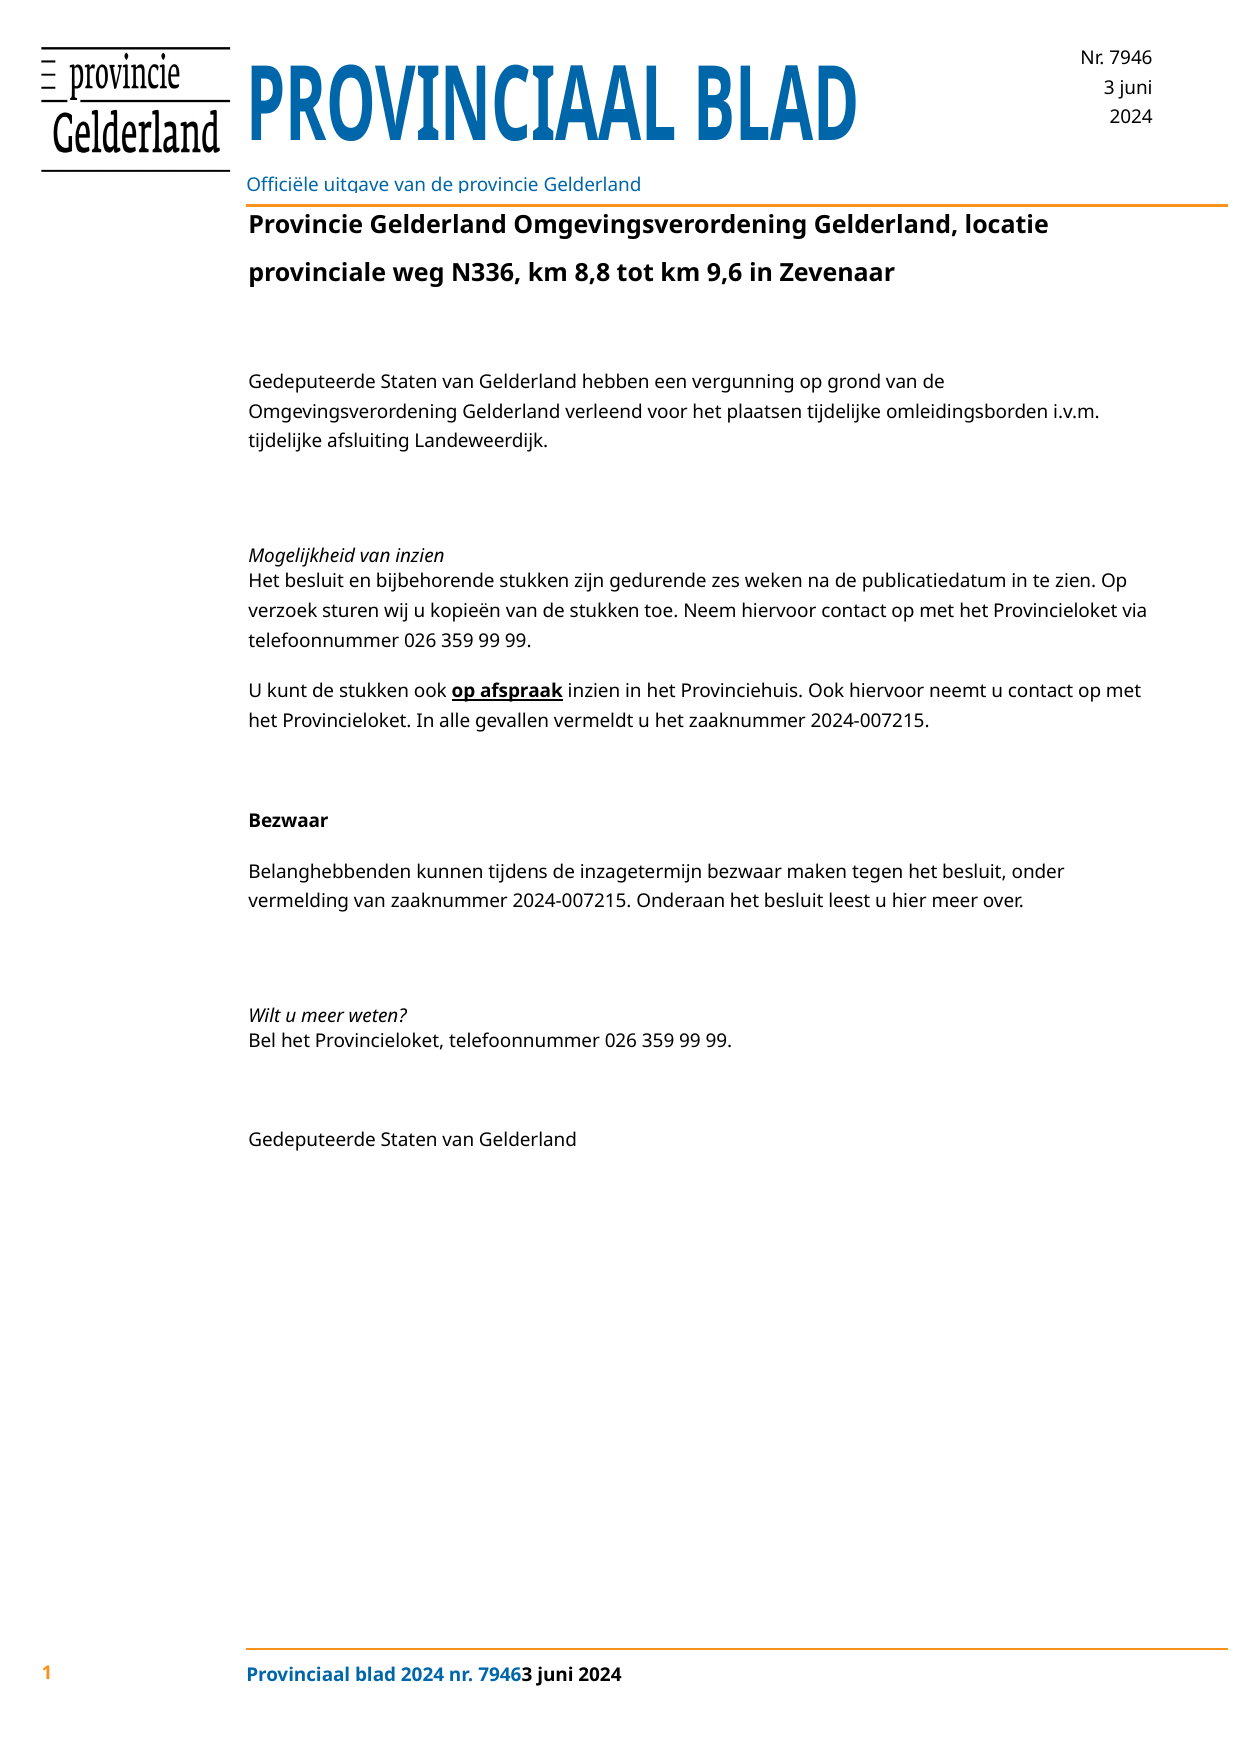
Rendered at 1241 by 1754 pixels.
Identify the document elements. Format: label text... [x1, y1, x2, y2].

text Wilt u meer weten? [248, 1002, 1152, 1028]
text Gedeputeerde Staten van Gelderland hebben een vergunning op grond van de Omgevingsverordening Gelderland verleend voor het plaatsen tijdelijke omleidingsborden i.v.m. tijdelijke afsluiting Landeweerdijk. [248, 368, 1152, 453]
text Het besluit en bijbehorende stukken zijn gedurende zes weken na de publicatiedatum in te zien. Op verzoek sturen wij u kopieën van de stukken toe. Neem hiervoor contact op met het Provincieloket via telefoonnummer 026 359 99 99. [248, 568, 1152, 652]
text U kunt de stukken ook op afspraak inzien in het Provinciehuis. Ook hiervoor neemt u contact op met het Provincieloket. In alle gevallen vermeldt u het zaaknummer 2024-007215. [248, 677, 1152, 732]
text Bezwaar [248, 808, 1152, 833]
text Gedeputeerde Staten van Gelderland [248, 1126, 1152, 1152]
text Belanghebbenden kunnen tijdens de inzagetermijn bezwaar maken tegen het besluit, onder vermelding van zaaknummer 2024-007215. Onderaan het besluit leest u hier meer over. [248, 858, 1152, 913]
picture [41, 47, 231, 172]
text Mogelijkheid van inzien [248, 542, 1152, 568]
text Provincie Gelderland Omgevingsverordening Gelderland, locatie provinciale weg N336, km 8,8 tot km 9,6 in Zevenaar [248, 207, 1152, 288]
text Bel het Provincieloket, telefoonnummer 026 359 99 99. [248, 1028, 1152, 1053]
